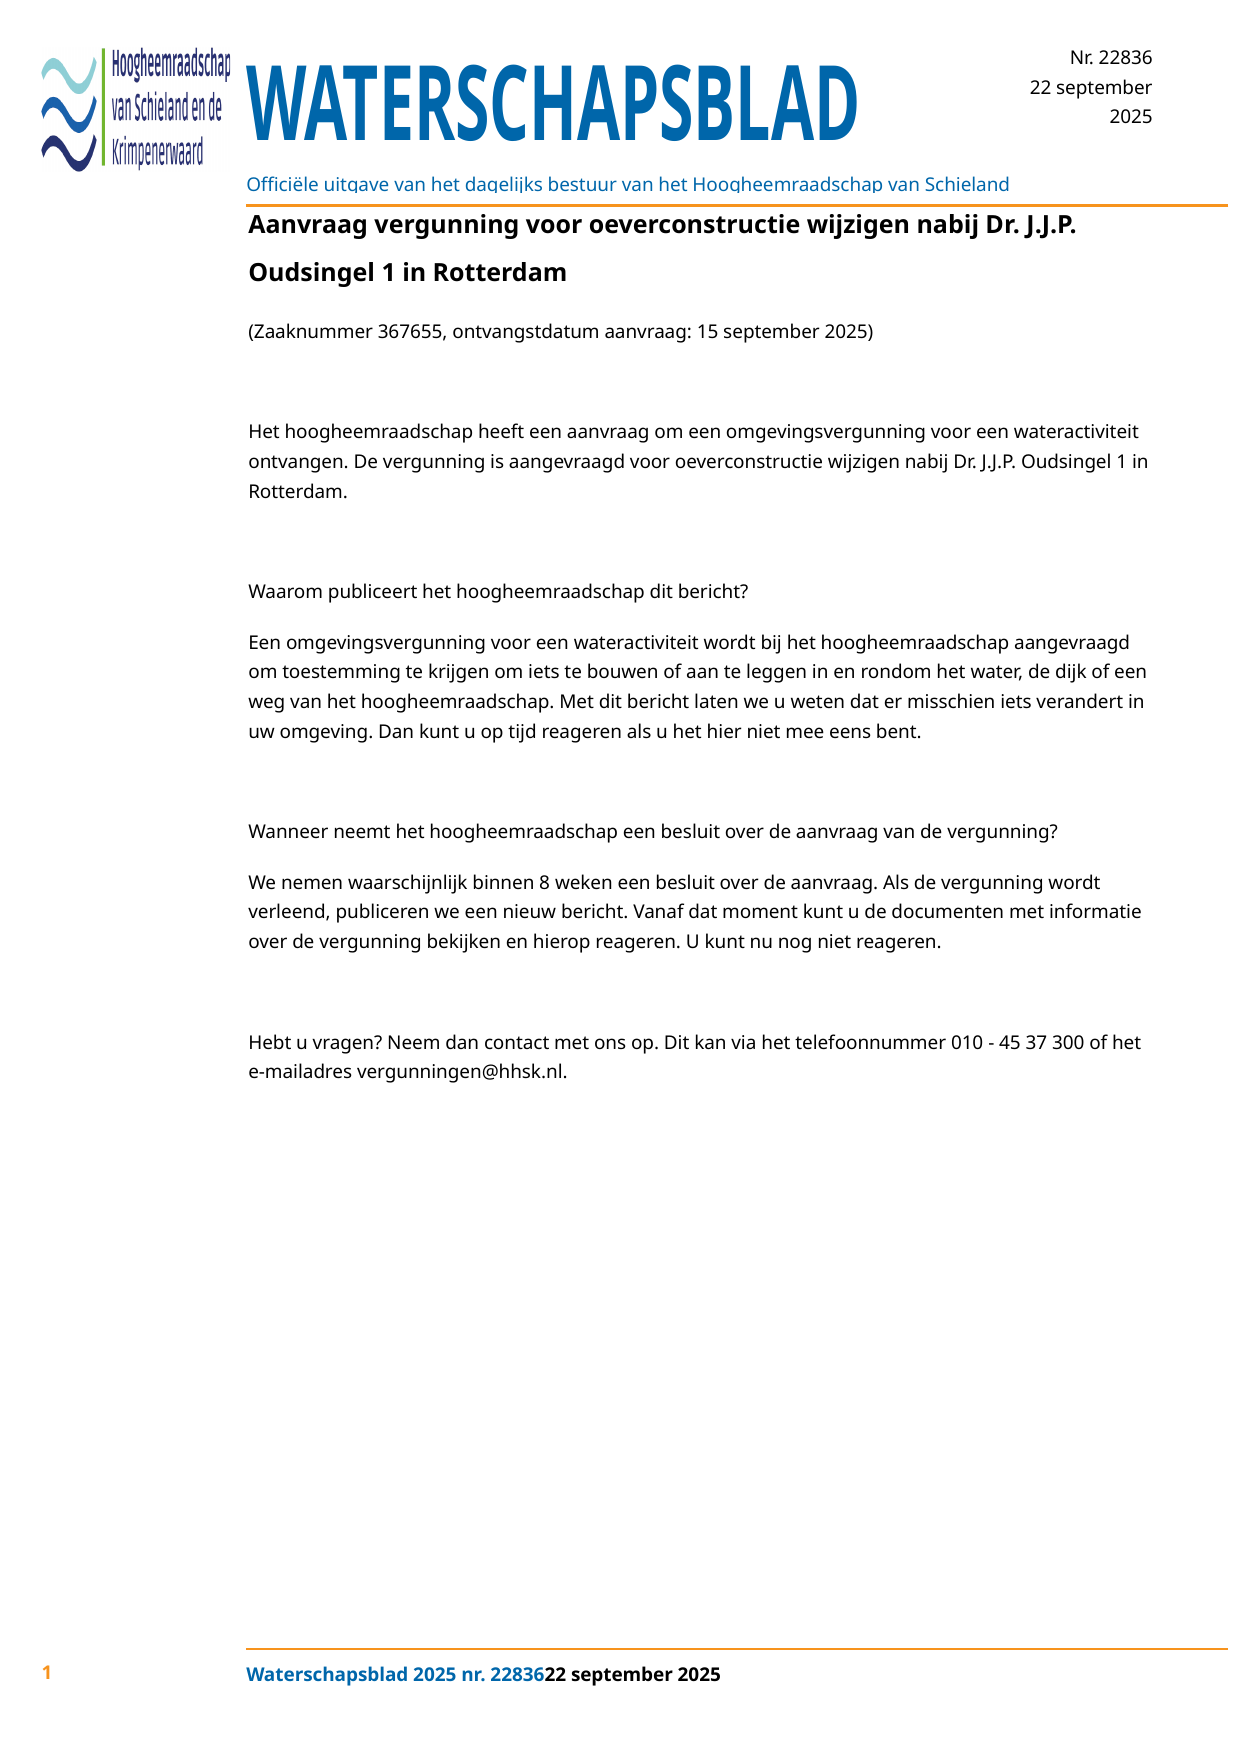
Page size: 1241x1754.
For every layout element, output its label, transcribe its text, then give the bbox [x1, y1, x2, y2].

text Het hoogheemraadschap heeft een aanvraag om een omgevingsvergunning voor een wateractiviteit ontvangen. De vergunning is aangevraagd voor oeverconstructie wijzigen nabij Dr. J.J.P. Oudsingel 1 in Rotterdam. [248, 419, 1152, 504]
picture [41, 47, 231, 172]
text Waarom publiceert het hoogheemraadschap dit bericht? [248, 579, 1152, 604]
text We nemen waarschijnlijk binnen 8 weken een besluit over de aanvraag. Als de vergunning wordt verleend, publiceren we een nieuw bericht. Vanaf dat moment kunt u de documenten met informatie over de vergunning bekijken en hierop reageren. U kunt nu nog niet reageren. [248, 869, 1152, 954]
text Hebt u vragen? Neem dan contact met ons op. Dit kan via het telefoonnummer 010 - 45 37 300 of het e-mailadres vergunningen@hhsk.nl. [248, 1029, 1152, 1084]
text (Zaaknummer 367655, ontvangstdatum aanvraag: 15 september 2025) [248, 318, 1152, 344]
text Wanneer neemt het hoogheemraadschap een besluit over de aanvraag van de vergunning? [248, 819, 1152, 844]
text Aanvraag vergunning voor oeverconstructie wijzigen nabij Dr. J.J.P. Oudsingel 1 in Rotterdam [248, 207, 1152, 288]
text Een omgevingsvergunning voor een wateractiviteit wordt bij het hoogheemraadschap aangevraagd om toestemming te krijgen om iets te bouwen of aan te leggen in en rondom het water, de dijk of een weg van het hoogheemraadschap. Met dit bericht laten we u weten dat er misschien iets verandert in uw omgeving. Dan kunt u op tijd reageren als u het hier niet mee eens bent. [248, 629, 1152, 744]
